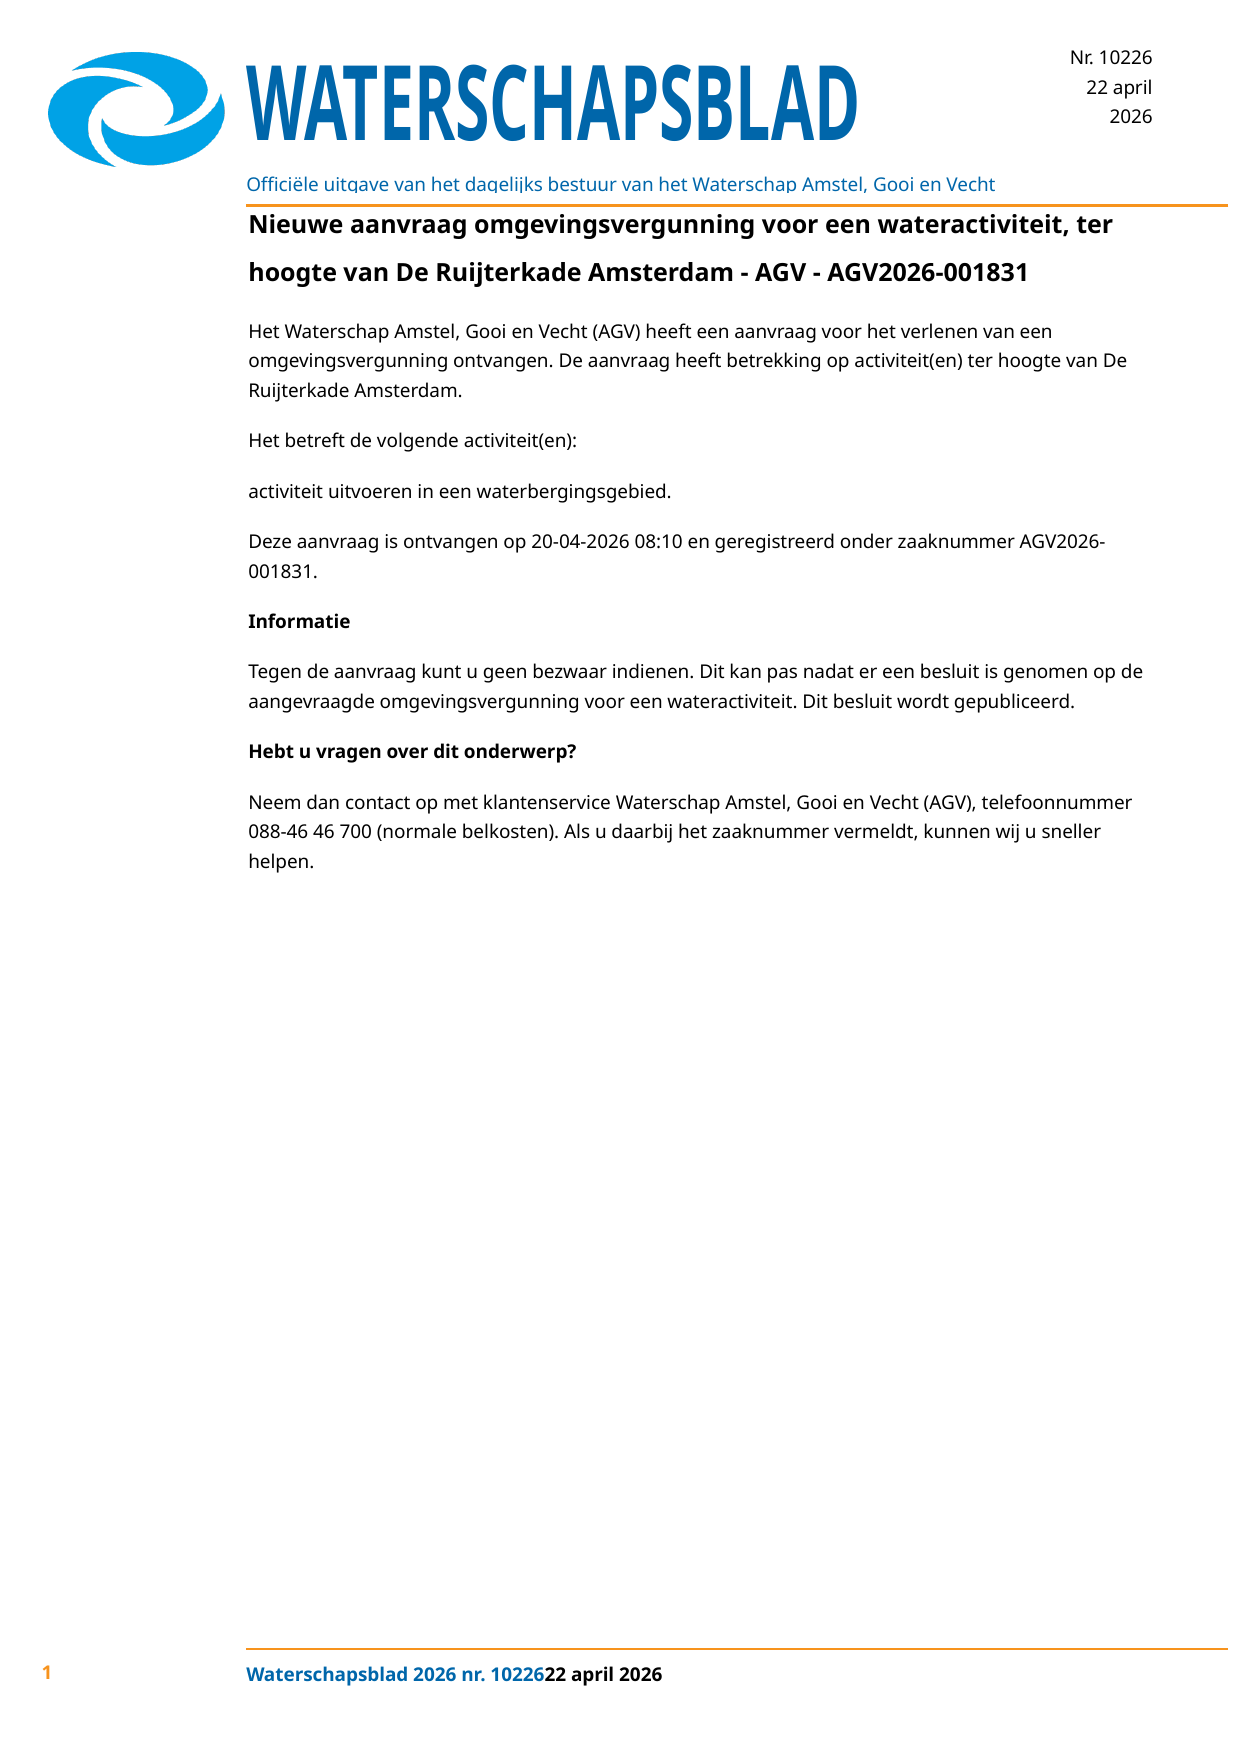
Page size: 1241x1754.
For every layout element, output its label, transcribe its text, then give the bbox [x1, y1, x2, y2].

text Informatie [248, 608, 1152, 634]
text Het betreft de volgende activiteit(en): [248, 427, 1152, 453]
text Tegen de aanvraag kunt u geen bezwaar indienen. Dit kan pas nadat er een besluit is genomen op de aangevraagde omgevingsvergunning voor een wateractiviteit. Dit besluit wordt gepubliceerd. [248, 659, 1152, 714]
text Neem dan contact op met klantenservice Waterschap Amstel, Gooi en Vecht (AGV), telefoonnummer 088-46 46 700 (normale belkosten). Als u daarbij het zaaknummer vermeldt, kunnen wij u sneller helpen. [248, 789, 1152, 874]
text Het Waterschap Amstel, Gooi en Vecht (AGV) heeft een aanvraag voor het verlenen van een omgevingsvergunning ontvangen. De aanvraag heeft betrekking op activiteit(en) ter hoogte van De Ruijterkade Amsterdam. [248, 318, 1152, 403]
picture [41, 47, 231, 172]
text activiteit uitvoeren in een waterbergingsgebied. [248, 478, 1152, 504]
text Deze aanvraag is ontvangen op 20-04-2026 08:10 en geregistreerd onder zaaknummer AGV2026-001831. [248, 528, 1152, 584]
text Hebt u vragen over dit onderwerp? [248, 739, 1152, 764]
text Nieuwe aanvraag omgevingsvergunning voor een wateractiviteit, ter hoogte van De Ruijterkade Amsterdam - AGV - AGV2026-001831 [248, 207, 1152, 288]
